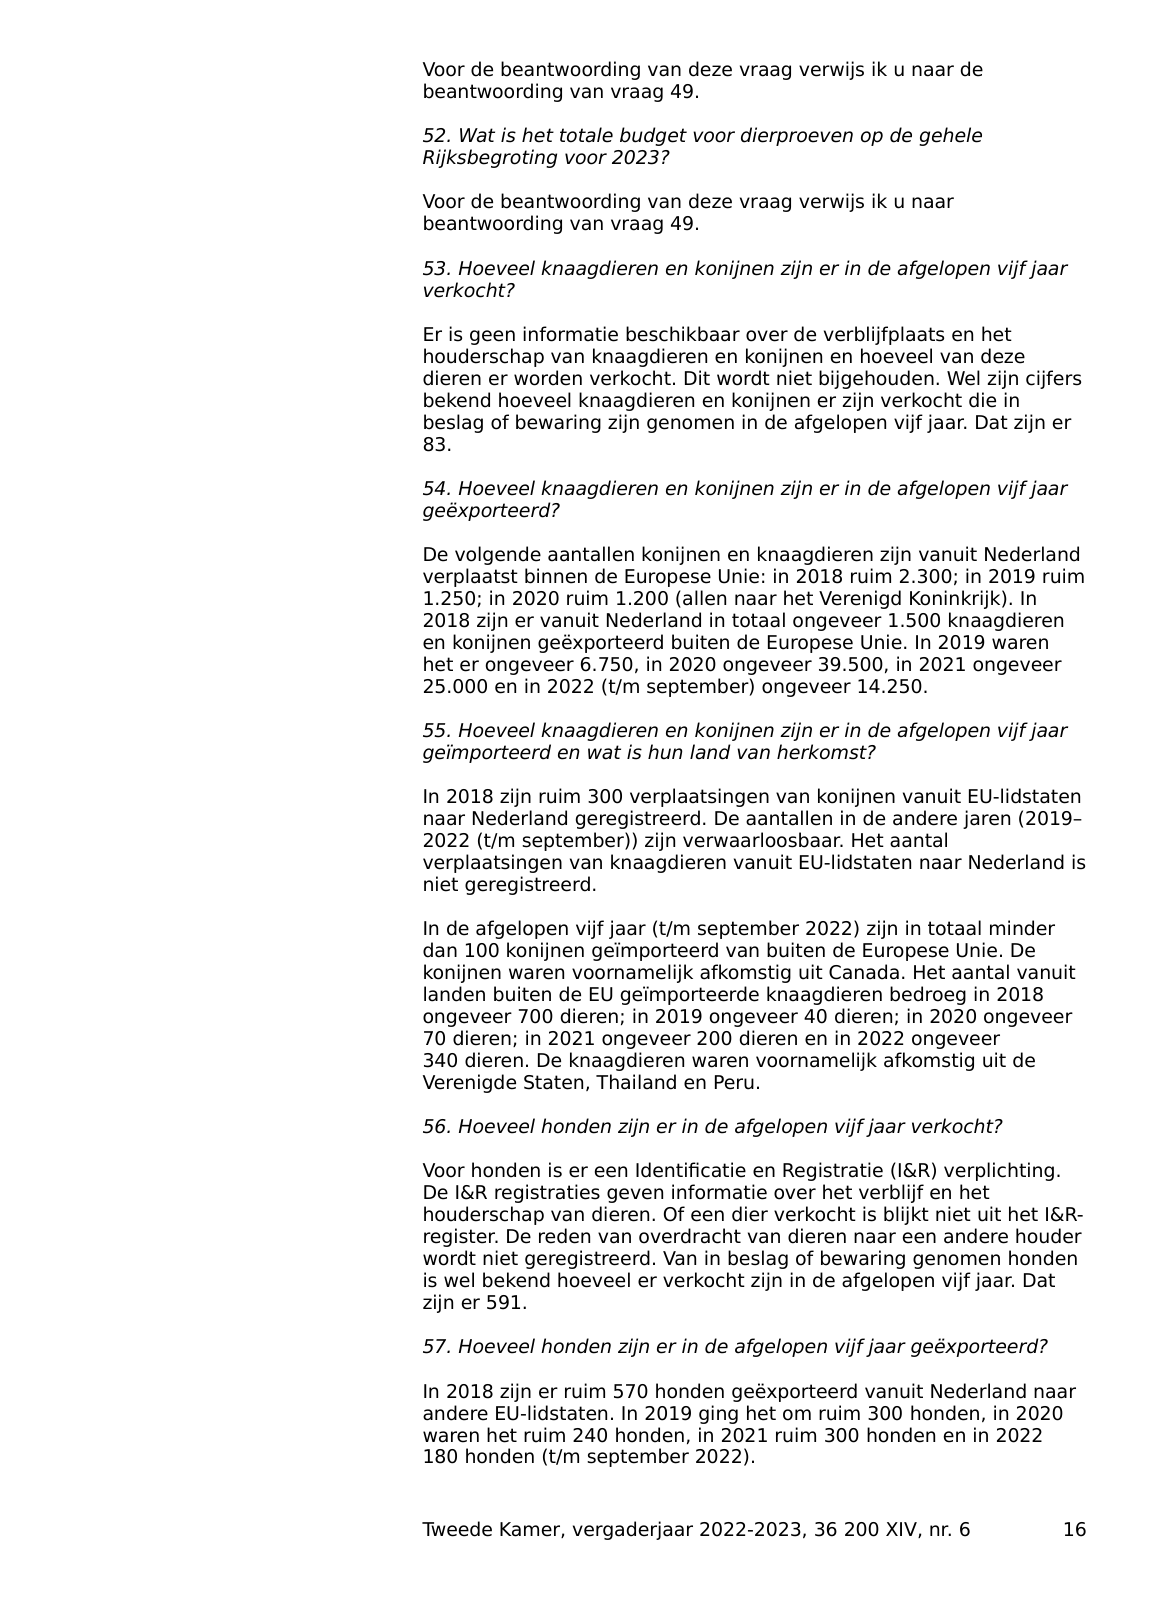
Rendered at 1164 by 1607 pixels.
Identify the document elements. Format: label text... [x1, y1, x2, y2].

text Voor honden is er een Identificatie en Registratie (I&R) verplichting. De I&R registraties geven informatie over het verblijf en het houderschap van dieren. Of een dier verkocht is blijkt niet uit het I&R-register. De reden van overdracht van dieren naar een andere houder wordt niet geregistreerd. Van in beslag of bewaring genomen honden is wel bekend hoeveel er verkocht zijn in de afgelopen vijf jaar. Dat zijn er 591. [422, 1160, 1087, 1314]
text In 2018 zijn ruim 300 verplaatsingen van konijnen vanuit EU-lidstaten naar Nederland geregistreerd. De aantallen in de andere jaren (2019–2022 (t/m september)) zijn verwaarloosbaar. Het aantal verplaatsingen van knaagdieren vanuit EU-lidstaten naar Nederland is niet geregistreerd. [422, 786, 1087, 896]
text Voor de beantwoording van deze vraag verwijs ik u naar de beantwoording van vraag 49. [422, 59, 1087, 103]
text 54. Hoeveel knaagdieren en konijnen zijn er in de afgelopen vijf jaar geëxporteerd? [422, 478, 1087, 522]
text Er is geen informatie beschikbaar over de verblijfplaats en het houderschap van knaagdieren en konijnen en hoeveel van deze dieren er worden verkocht. Dit wordt niet bijgehouden. Wel zijn cijfers bekend hoeveel knaagdieren en konijnen er zijn verkocht die in beslag of bewaring zijn genomen in de afgelopen vijf jaar. Dat zijn er 83. [422, 324, 1087, 456]
text 56. Hoeveel honden zijn er in de afgelopen vijf jaar verkocht? [422, 1116, 1087, 1138]
text 57. Hoeveel honden zijn er in de afgelopen vijf jaar geëxporteerd? [422, 1336, 1087, 1358]
text Voor de beantwoording van deze vraag verwijs ik u naar beantwoording van vraag 49. [422, 191, 1087, 235]
text De volgende aantallen konijnen en knaagdieren zijn vanuit Nederland verplaatst binnen de Europese Unie: in 2018 ruim 2.300; in 2019 ruim 1.250; in 2020 ruim 1.200 (allen naar het Verenigd Koninkrijk). In 2018 zijn er vanuit Nederland in totaal ongeveer 1.500 knaagdieren en konijnen geëxporteerd buiten de Europese Unie. In 2019 waren het er ongeveer 6.750, in 2020 ongeveer 39.500, in 2021 ongeveer 25.000 en in 2022 (t/m september) ongeveer 14.250. [422, 544, 1087, 698]
text 55. Hoeveel knaagdieren en konijnen zijn er in de afgelopen vijf jaar geïmporteerd en wat is hun land van herkomst? [422, 720, 1087, 764]
text In de afgelopen vijf jaar (t/m september 2022) zijn in totaal minder dan 100 konijnen geïmporteerd van buiten de Europese Unie. De konijnen waren voornamelijk afkomstig uit Canada. Het aantal vanuit landen buiten de EU geïmporteerde knaagdieren bedroeg in 2018 ongeveer 700 dieren; in 2019 ongeveer 40 dieren; in 2020 ongeveer 70 dieren; in 2021 ongeveer 200 dieren en in 2022 ongeveer 340 dieren. De knaagdieren waren voornamelijk afkomstig uit de Verenigde Staten, Thailand en Peru. [422, 918, 1087, 1094]
text In 2018 zijn er ruim 570 honden geëxporteerd vanuit Nederland naar andere EU-lidstaten. In 2019 ging het om ruim 300 honden, in 2020 waren het ruim 240 honden, in 2021 ruim 300 honden en in 2022 180 honden (t/m september 2022). [422, 1381, 1087, 1468]
text 52. Wat is het totale budget voor dierproeven op de gehele Rijksbegroting voor 2023? [422, 125, 1087, 169]
text 53. Hoeveel knaagdieren en konijnen zijn er in de afgelopen vijf jaar verkocht? [422, 257, 1087, 301]
